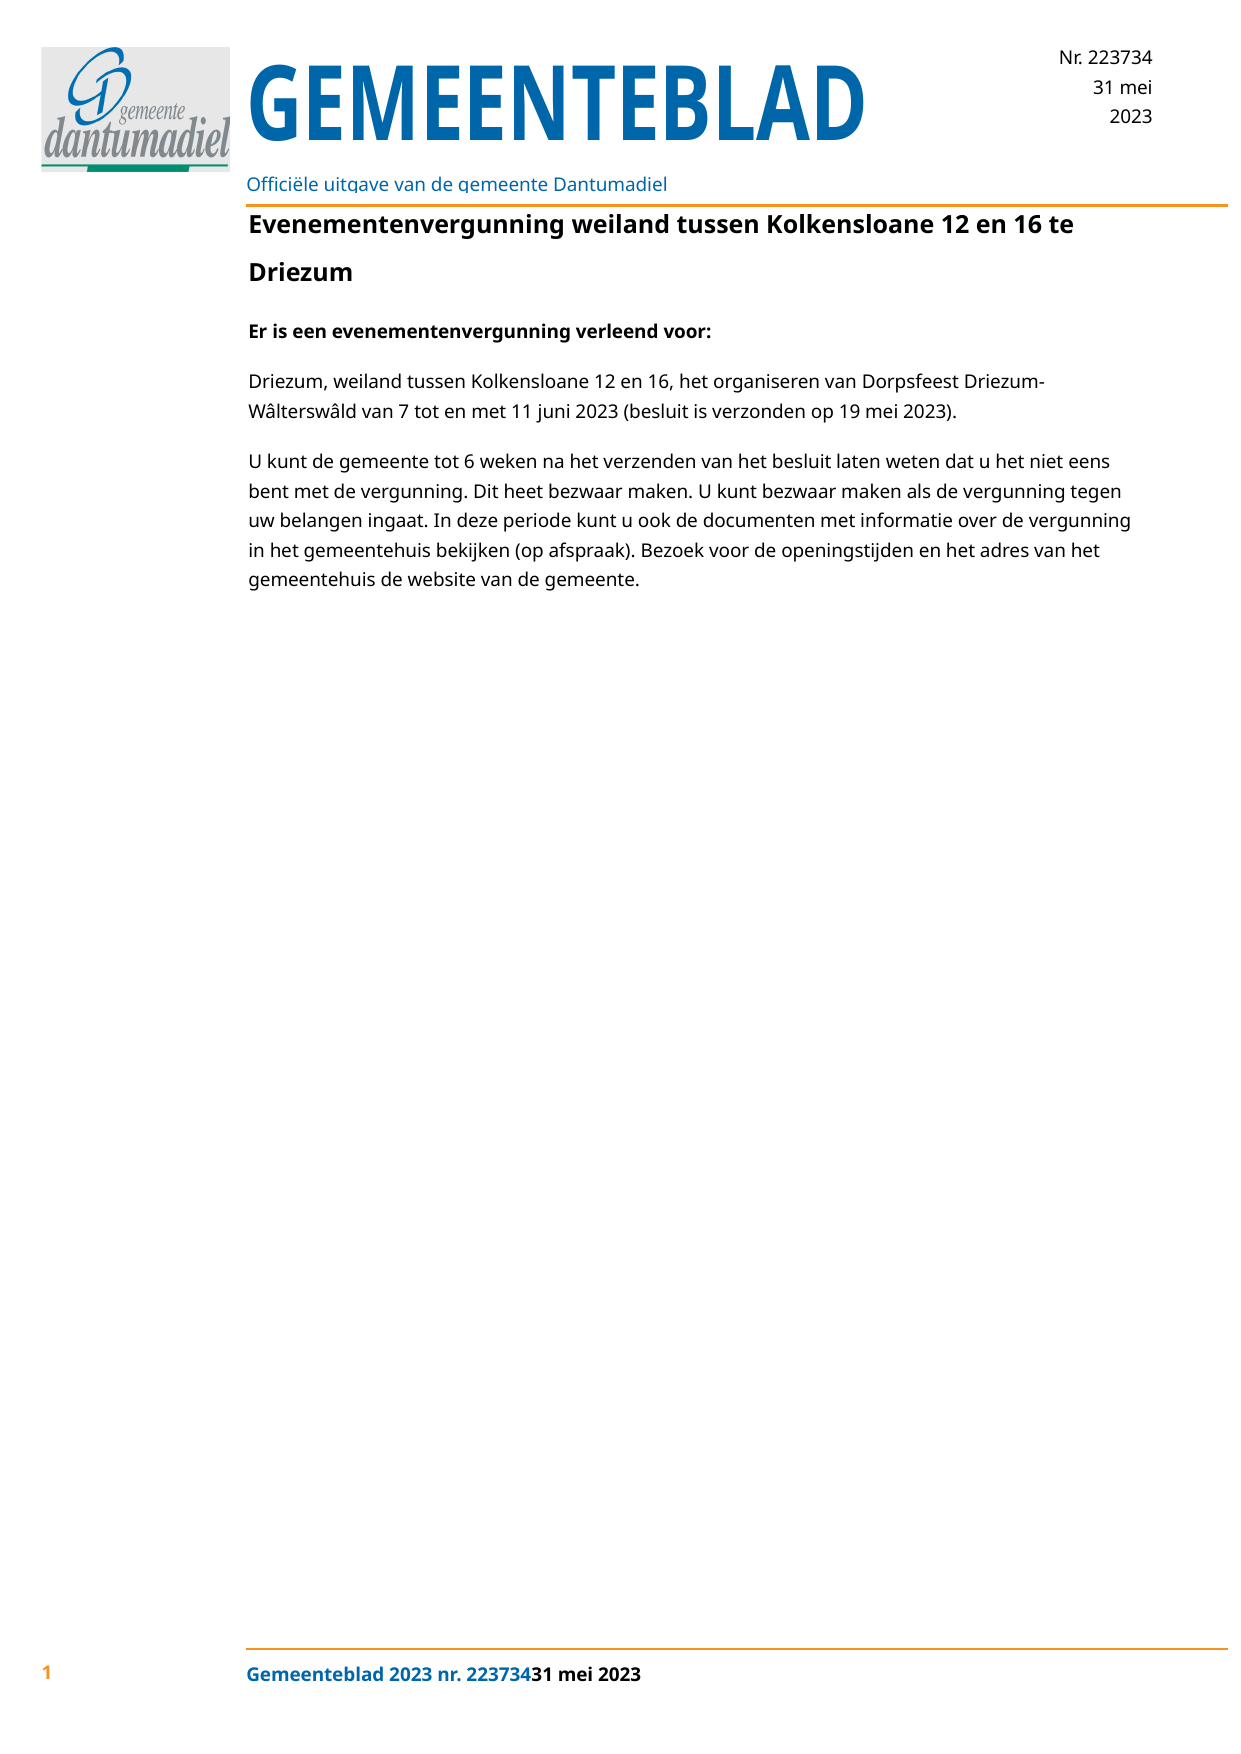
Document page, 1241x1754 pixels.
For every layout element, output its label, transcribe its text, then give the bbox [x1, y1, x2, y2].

text Driezum, weiland tussen Kolkensloane 12 en 16, het organiseren van Dorpsfeest Driezum-Wâlterswâld van 7 tot en met 11 juni 2023 (besluit is verzonden op 19 mei 2023). [248, 368, 1152, 424]
picture [41, 47, 231, 172]
text Er is een evenementenvergunning verleend voor: [248, 318, 1152, 344]
text U kunt de gemeente tot 6 weken na het verzenden van het besluit laten weten dat u het niet eens bent met de vergunning. Dit heet bezwaar maken. U kunt bezwaar maken als de vergunning tegen uw belangen ingaat. In deze periode kunt u ook de documenten met informatie over de vergunning in het gemeentehuis bekijken (op afspraak). Bezoek voor de openingstijden en het adres van het gemeentehuis de website van de gemeente. [248, 448, 1152, 592]
text Evenementenvergunning weiland tussen Kolkensloane 12 en 16 te Driezum [248, 207, 1152, 288]
